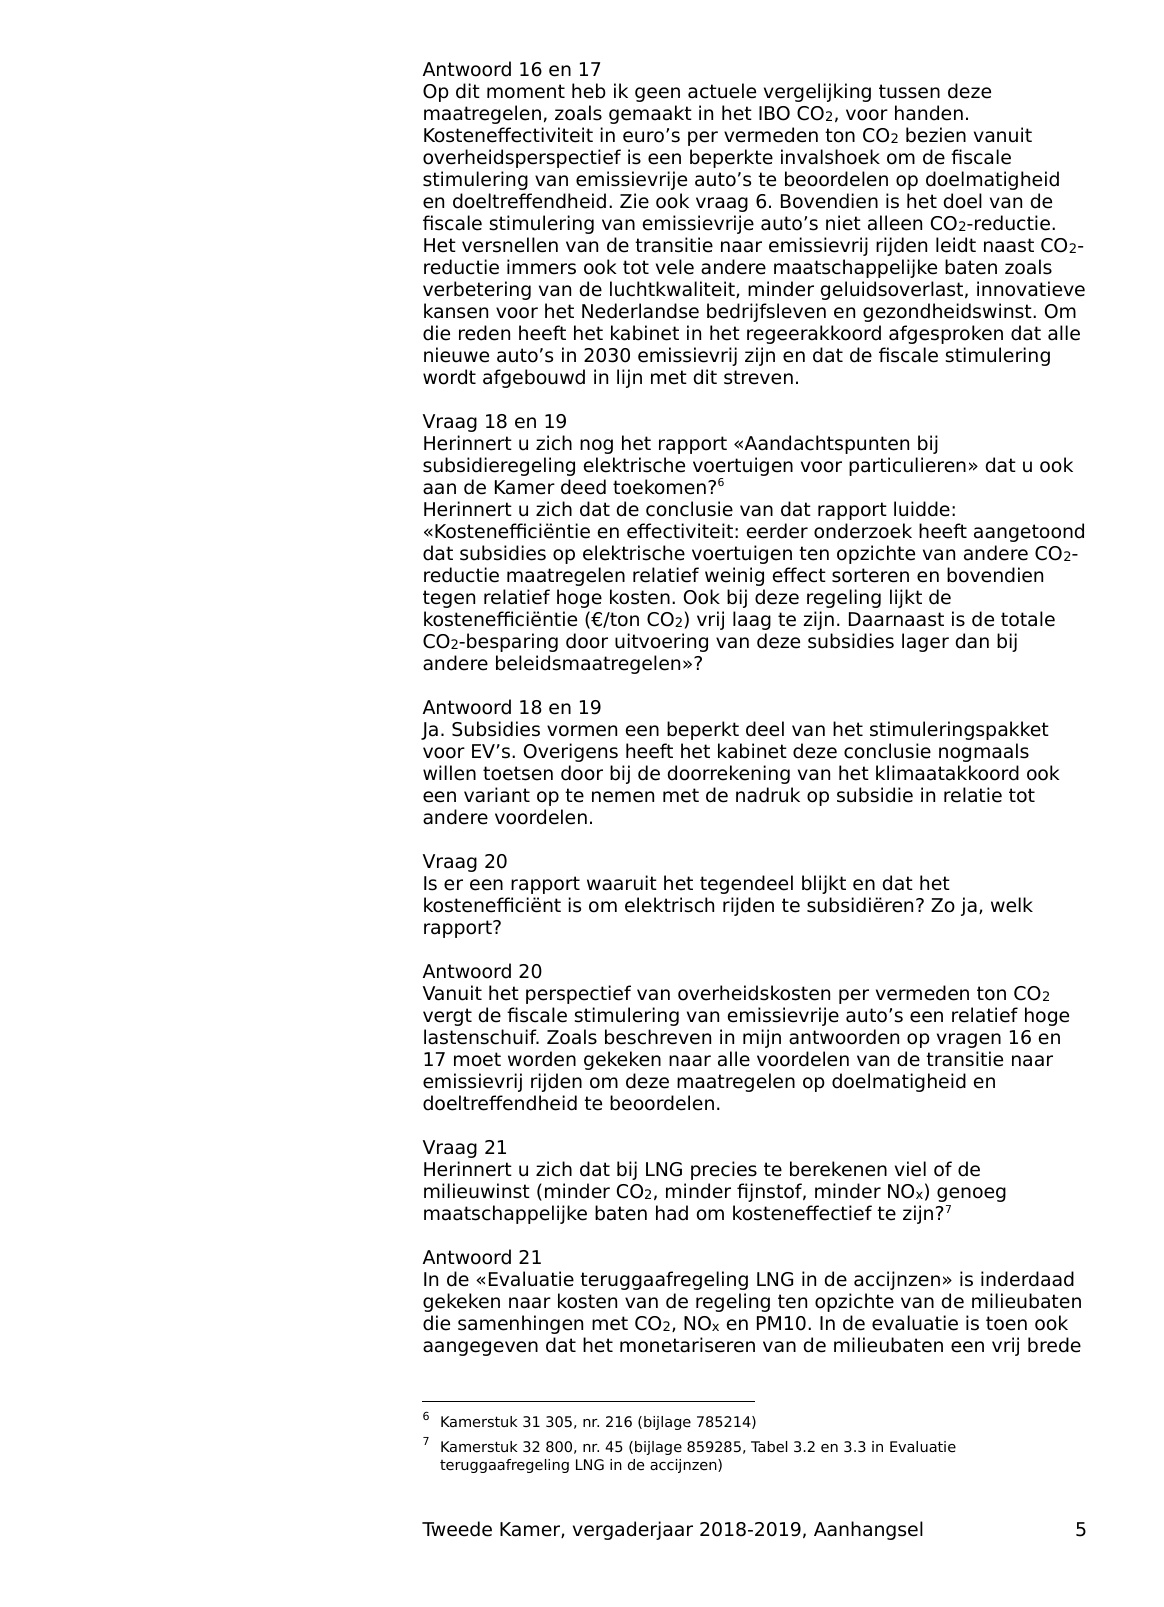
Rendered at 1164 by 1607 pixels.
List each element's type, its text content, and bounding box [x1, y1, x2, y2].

text Kamerstuk 32 800, nr. 45 (bijlage 859285, Tabel 3.2 en 3.3 in Evaluatie teruggaafregeling LNG in de accijnzen) [422, 1435, 1087, 1474]
text Vraag 21 [422, 1137, 1087, 1159]
text Antwoord 21 [422, 1247, 1087, 1269]
text Antwoord 20 [422, 961, 1087, 983]
text Ja. Subsidies vormen een beperkt deel van het stimuleringspakket voor EV’s. Overigens heeft het kabinet deze conclusie nogmaals willen toetsen door bij de doorrekening van het klimaatakkoord ook een variant op te nemen met de nadruk op subsidie in relatie tot andere voordelen. [422, 719, 1087, 829]
text Antwoord 16 en 17 [422, 59, 1087, 81]
text In de «Evaluatie teruggaafregeling LNG in de accijnzen» is inderdaad gekeken naar kosten van de regeling ten opzichte van de milieubaten die samenhingen met CO2, NOx en PM10. In de evaluatie is toen ook aangegeven dat het monetariseren van de milieubaten een vrij brede [422, 1269, 1087, 1357]
text Is er een rapport waaruit het tegendeel blijkt en dat het kostenefficiënt is om elektrisch rijden te subsidiëren? Zo ja, welk rapport? [422, 873, 1087, 939]
text Herinnert u zich dat de conclusie van dat rapport luidde: «Kostenefficiëntie en effectiviteit: eerder onderzoek heeft aangetoond dat subsidies op elektrische voertuigen ten opzichte van andere CO2-reductie maatregelen relatief weinig effect sorteren en bovendien tegen relatief hoge kosten. Ook bij deze regeling lijkt de kostenefficiëntie (€/ton CO2) vrij laag te zijn. Daarnaast is de totale CO2-besparing door uitvoering van deze subsidies lager dan bij andere beleidsmaatregelen»? [422, 499, 1087, 675]
text Antwoord 18 en 19 [422, 697, 1087, 719]
text Vraag 18 en 19 [422, 411, 1087, 433]
text Kamerstuk 31 305, nr. 216 (bijlage 785214) [422, 1410, 1087, 1432]
text Herinnert u zich nog het rapport «Aandachtspunten bij subsidieregeling elektrische voertuigen voor particulieren» dat u ook aan de Kamer deed toekomen? [422, 433, 1087, 499]
text Vraag 20 [422, 851, 1087, 873]
text Vanuit het perspectief van overheidskosten per vermeden ton CO2 vergt de fiscale stimulering van emissievrije auto’s een relatief hoge lastenschuif. Zoals beschreven in mijn antwoorden op vragen 16 en 17 moet worden gekeken naar alle voordelen van de transitie naar emissievrij rijden om deze maatregelen op doelmatigheid en doeltreffendheid te beoordelen. [422, 983, 1087, 1115]
text Herinnert u zich dat bij LNG precies te berekenen viel of de milieuwinst (minder CO2, minder fijnstof, minder NOx) genoeg maatschappelijke baten had om kosteneffectief te zijn? [422, 1159, 1087, 1225]
text Op dit moment heb ik geen actuele vergelijking tussen deze maatregelen, zoals gemaakt in het IBO CO2, voor handen. Kosteneffectiviteit in euro’s per vermeden ton CO2 bezien vanuit overheidsperspectief is een beperkte invalshoek om de fiscale stimulering van emissievrije auto’s te beoordelen op doelmatigheid en doeltreffendheid. Zie ook vraag 6. Bovendien is het doel van de fiscale stimulering van emissievrije auto’s niet alleen CO2-reductie. Het versnellen van de transitie naar emissievrij rijden leidt naast CO2-reductie immers ook tot vele andere maatschappelijke baten zoals verbetering van de luchtkwaliteit, minder geluidsoverlast, innovatieve kansen voor het Nederlandse bedrijfsleven en gezondheidswinst. Om die reden heeft het kabinet in het regeerakkoord afgesproken dat alle nieuwe auto’s in 2030 emissievrij zijn en dat de fiscale stimulering wordt afgebouwd in lijn met dit streven. [422, 81, 1087, 389]
